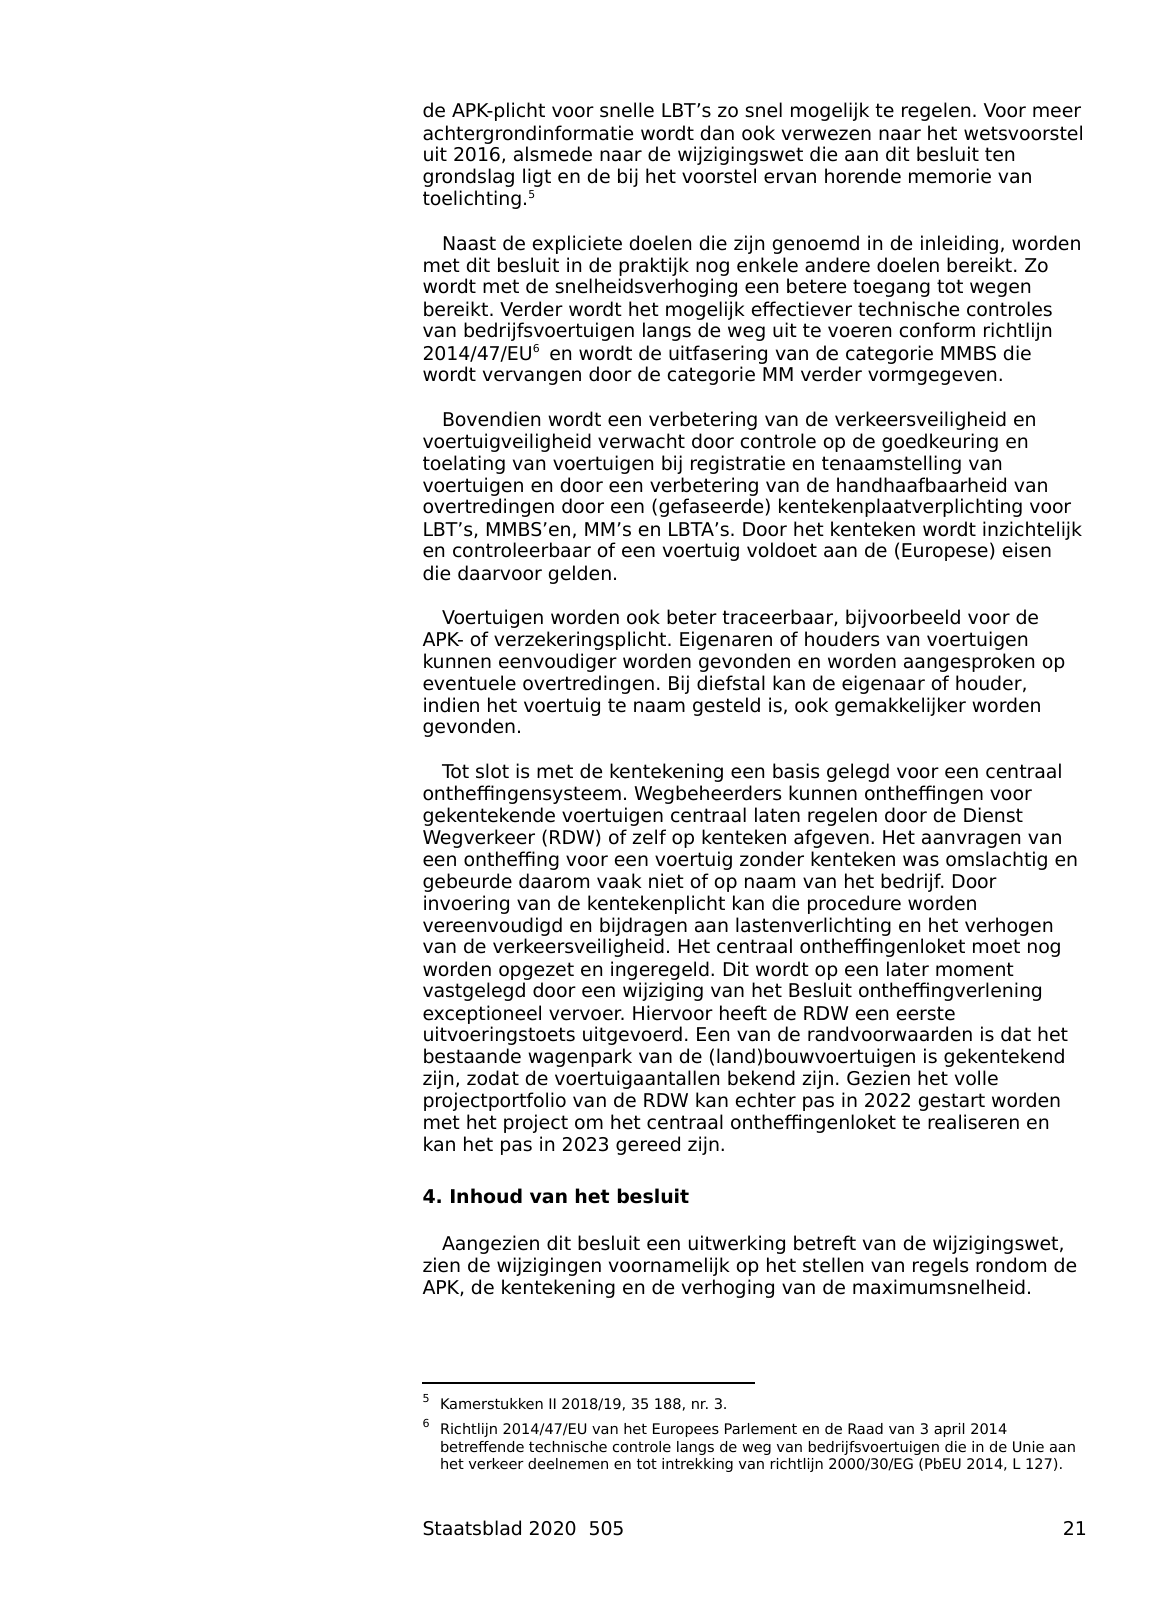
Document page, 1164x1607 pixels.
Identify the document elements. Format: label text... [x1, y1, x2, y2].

text Bovendien wordt een verbetering van de verkeersveiligheid en voertuigveiligheid verwacht door controle op de goedkeuring en toelating van voertuigen bij registratie en tenaamstelling van voertuigen en door een verbetering van de handhaafbaarheid van overtredingen door een (gefaseerde) kentekenplaatverplichting voor LBT’s, MMBS’en, MM’s en LBTA’s. Door het kenteken wordt inzichtelijk en controleerbaar of een voertuig voldoet aan de (Europese) eisen die daarvoor gelden. [422, 408, 1087, 584]
text Naast de expliciete doelen die zijn genoemd in de inleiding, worden met dit besluit in de praktijk nog enkele andere doelen bereikt. Zo wordt met de snelheidsverhoging een betere toegang tot wegen bereikt. Verder wordt het mogelijk effectiever technische controles van bedrijfsvoertuigen langs de weg uit te voeren conform richtlijn 2014/47/EU en wordt de uitfasering van de categorie MMBS die wordt vervangen door de categorie MM verder vormgegeven. [422, 232, 1087, 386]
text Kamerstukken II 2018/19, 35 188, nr. 3. [422, 1392, 1087, 1414]
text de APK-plicht voor snelle LBT’s zo snel mogelijk te regelen. Voor meer achtergrondinformatie wordt dan ook verwezen naar het wetsvoorstel uit 2016, alsmede naar de wijzigingswet die aan dit besluit ten grondslag ligt en de bij het voorstel ervan horende memorie van toelichting. [422, 100, 1087, 210]
text Tot slot is met de kentekening een basis gelegd voor een centraal ontheffingensysteem. Wegbeheerders kunnen ontheffingen voor gekentekende voertuigen centraal laten regelen door de Dienst Wegverkeer (RDW) of zelf op kenteken afgeven. Het aanvragen van een ontheffing voor een voertuig zonder kenteken was omslachtig en gebeurde daarom vaak niet of op naam van het bedrijf. Door invoering van de kentekenplicht kan die procedure worden vereenvoudigd en bijdragen aan lastenverlichting en het verhogen van de verkeersveiligheid. Het centraal ontheffingenloket moet nog worden opgezet en ingeregeld. Dit wordt op een later moment vastgelegd door een wijziging van het Besluit ontheffingverlening exceptioneel vervoer. Hiervoor heeft de RDW een eerste uitvoeringstoets uitgevoerd. Een van de randvoorwaarden is dat het bestaande wagenpark van de (land)bouwvoertuigen is gekentekend zijn, zodat de voertuigaantallen bekend zijn. Gezien het volle projectportfolio van de RDW kan echter pas in 2022 gestart worden met het project om het centraal ontheffingenloket te realiseren en kan het pas in 2023 gereed zijn. [422, 761, 1087, 1156]
text Voertuigen worden ook beter traceerbaar, bijvoorbeeld voor de APK- of verzekeringsplicht. Eigenaren of houders van voertuigen kunnen eenvoudiger worden gevonden en worden aangesproken op eventuele overtredingen. Bij diefstal kan de eigenaar of houder, indien het voertuig te naam gesteld is, ook gemakkelijker worden gevonden. [422, 607, 1087, 738]
text Richtlijn 2014/47/EU van het Europees Parlement en de Raad van 3 april 2014 betreffende technische controle langs de weg van bedrijfsvoertuigen die in de Unie aan het verkeer deelnemen en tot intrekking van richtlijn 2000/30/EG (PbEU 2014, L 127). [422, 1417, 1087, 1473]
text Aangezien dit besluit een uitwerking betreft van de wijzigingswet, zien de wijzigingen voornamelijk op het stellen van regels rondom de APK, de kentekening en de verhoging van de maximumsnelheid. [422, 1233, 1087, 1299]
subtitle 4. Inhoud van het besluit [422, 1186, 1087, 1208]
